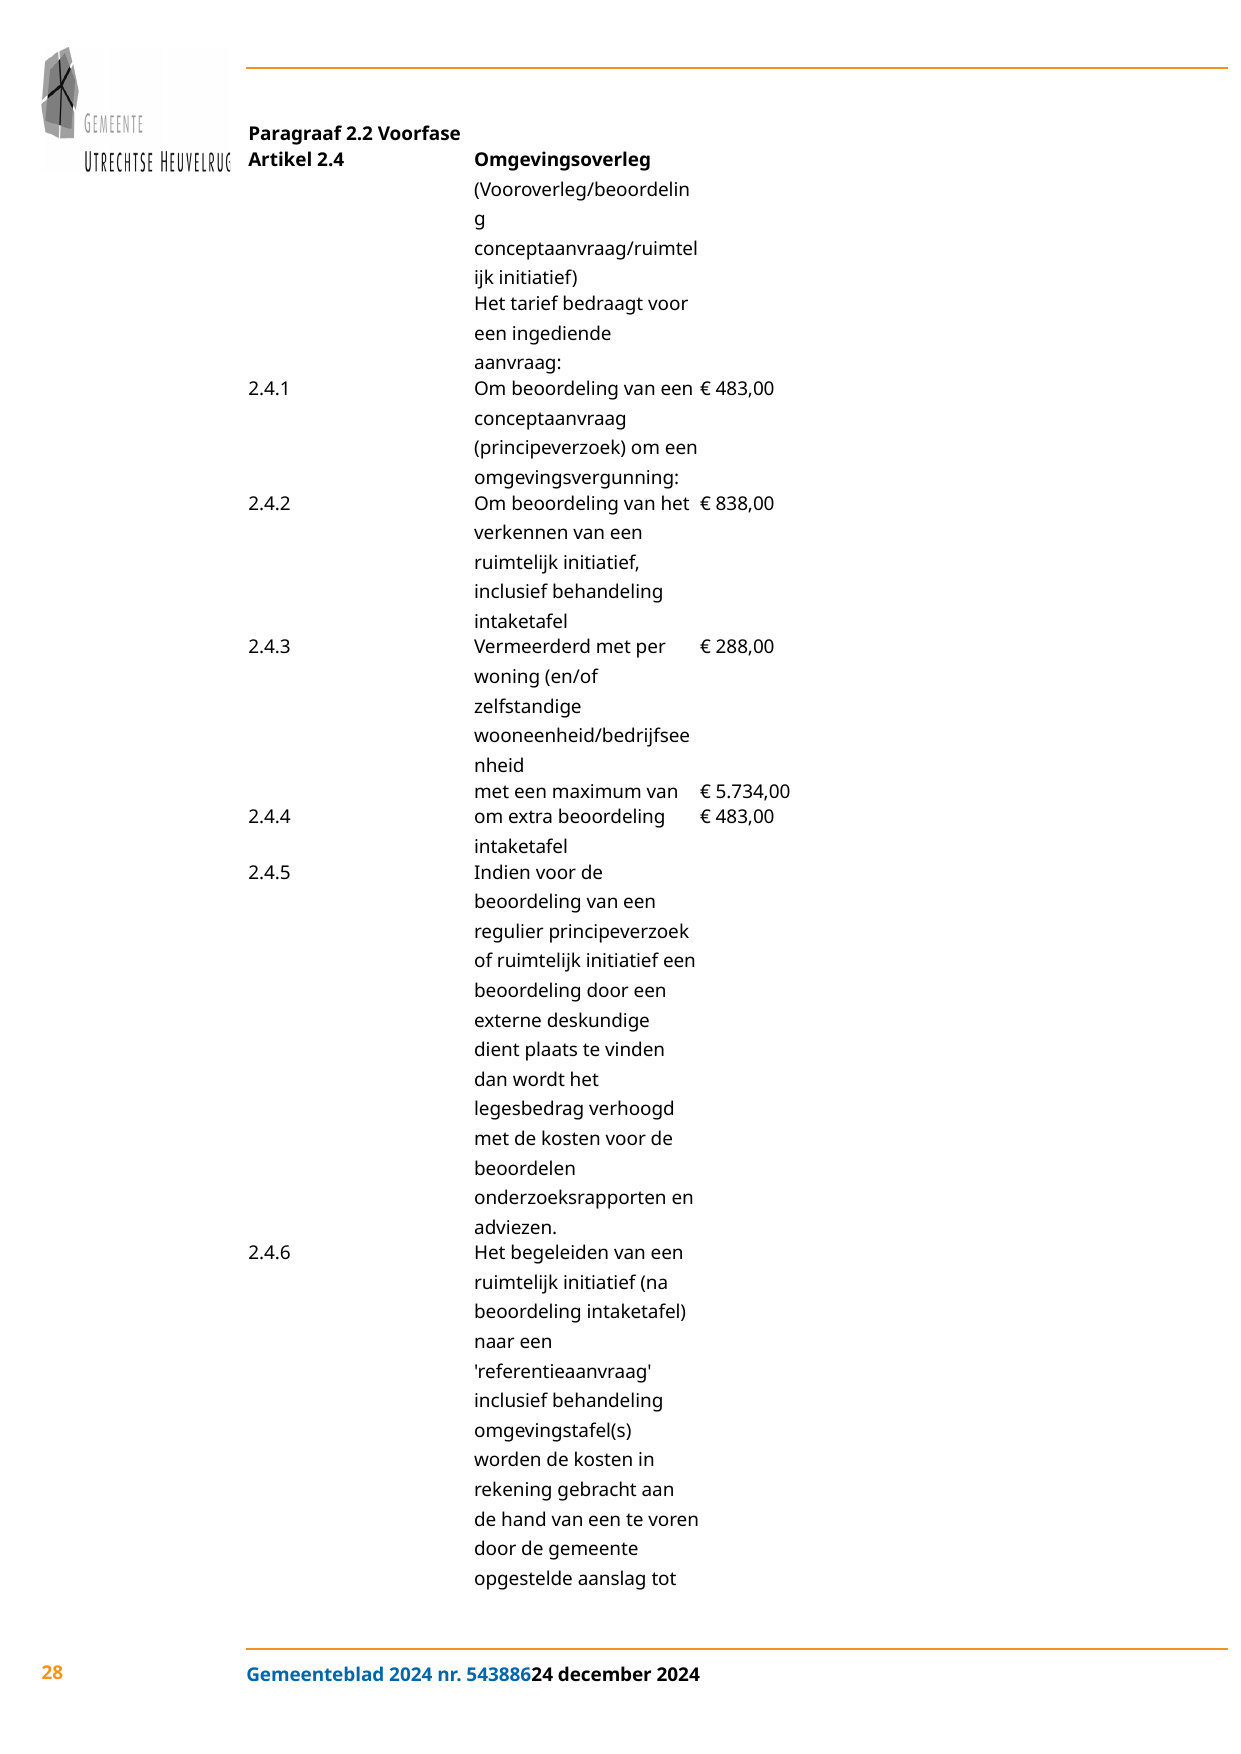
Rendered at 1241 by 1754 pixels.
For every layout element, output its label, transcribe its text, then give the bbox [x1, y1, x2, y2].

table_cell 2.4.2 [248, 490, 474, 634]
table_cell met een maximum van [474, 778, 700, 803]
table_cell Paragraaf 2.2 Voorfase [248, 121, 700, 146]
table_cell Indien voor de beoordeling van een regulier principeverzoek of ruimtelijk initiatief een beoordeling door een externe deskundige dient plaats te vinden dan wordt het legesbedrag verhoogd met de kosten voor de beoordelen onderzoeksrapporten en adviezen. [474, 859, 700, 1239]
table_cell € 483,00 [700, 804, 1152, 859]
picture [41, 47, 231, 172]
table_cell Om beoordeling van het verkennen van een ruimtelijk initiatief, inclusief behandeling intaketafel [474, 490, 700, 634]
table_cell [700, 859, 1152, 1239]
table_cell [474, 95, 700, 121]
table_cell € 5.734,00 [700, 778, 1152, 803]
table_cell 2.4.5 [248, 859, 474, 1239]
table_cell [248, 778, 474, 803]
table_cell [248, 95, 474, 121]
table_cell 2.4.6 [248, 1240, 474, 1591]
table_cell Artikel 2.4 [248, 146, 474, 290]
table_cell Het begeleiden van een ruimtelijk initiatief (na beoordeling intaketafel) naar een 'referentieaanvraag' inclusief behandeling omgevingstafel(s) worden de kosten in rekening gebracht aan de hand van een te voren door de gemeente opgestelde aanslag tot [474, 1240, 700, 1591]
table_cell [700, 1240, 1152, 1591]
table_cell [700, 121, 1152, 146]
table_cell om extra beoordeling intaketafel [474, 804, 700, 859]
table_cell 2.4.4 [248, 804, 474, 859]
table_cell [700, 146, 1152, 290]
table_cell Vermeerderd met per woning (en/of zelfstandige wooneenheid/bedrijfseenheid [474, 634, 700, 778]
table_cell € 838,00 [700, 490, 1152, 634]
table_cell € 483,00 [700, 375, 1152, 490]
table_cell 2.4.3 [248, 634, 474, 778]
table_cell [248, 290, 474, 375]
table_cell € 288,00 [700, 634, 1152, 778]
table_cell [700, 290, 1152, 375]
table_cell Om beoordeling van een conceptaanvraag (principeverzoek) om een omgevingsvergunning: [474, 375, 700, 490]
table_cell [700, 95, 1152, 121]
table_cell 2.4.1 [248, 375, 474, 490]
table_cell Het tarief bedraagt voor een ingediende aanvraag: [474, 290, 700, 375]
table_cell Omgevingsoverleg (Vooroverleg/beoordeling conceptaanvraag/ruimtelijk initiatief) [474, 146, 700, 290]
